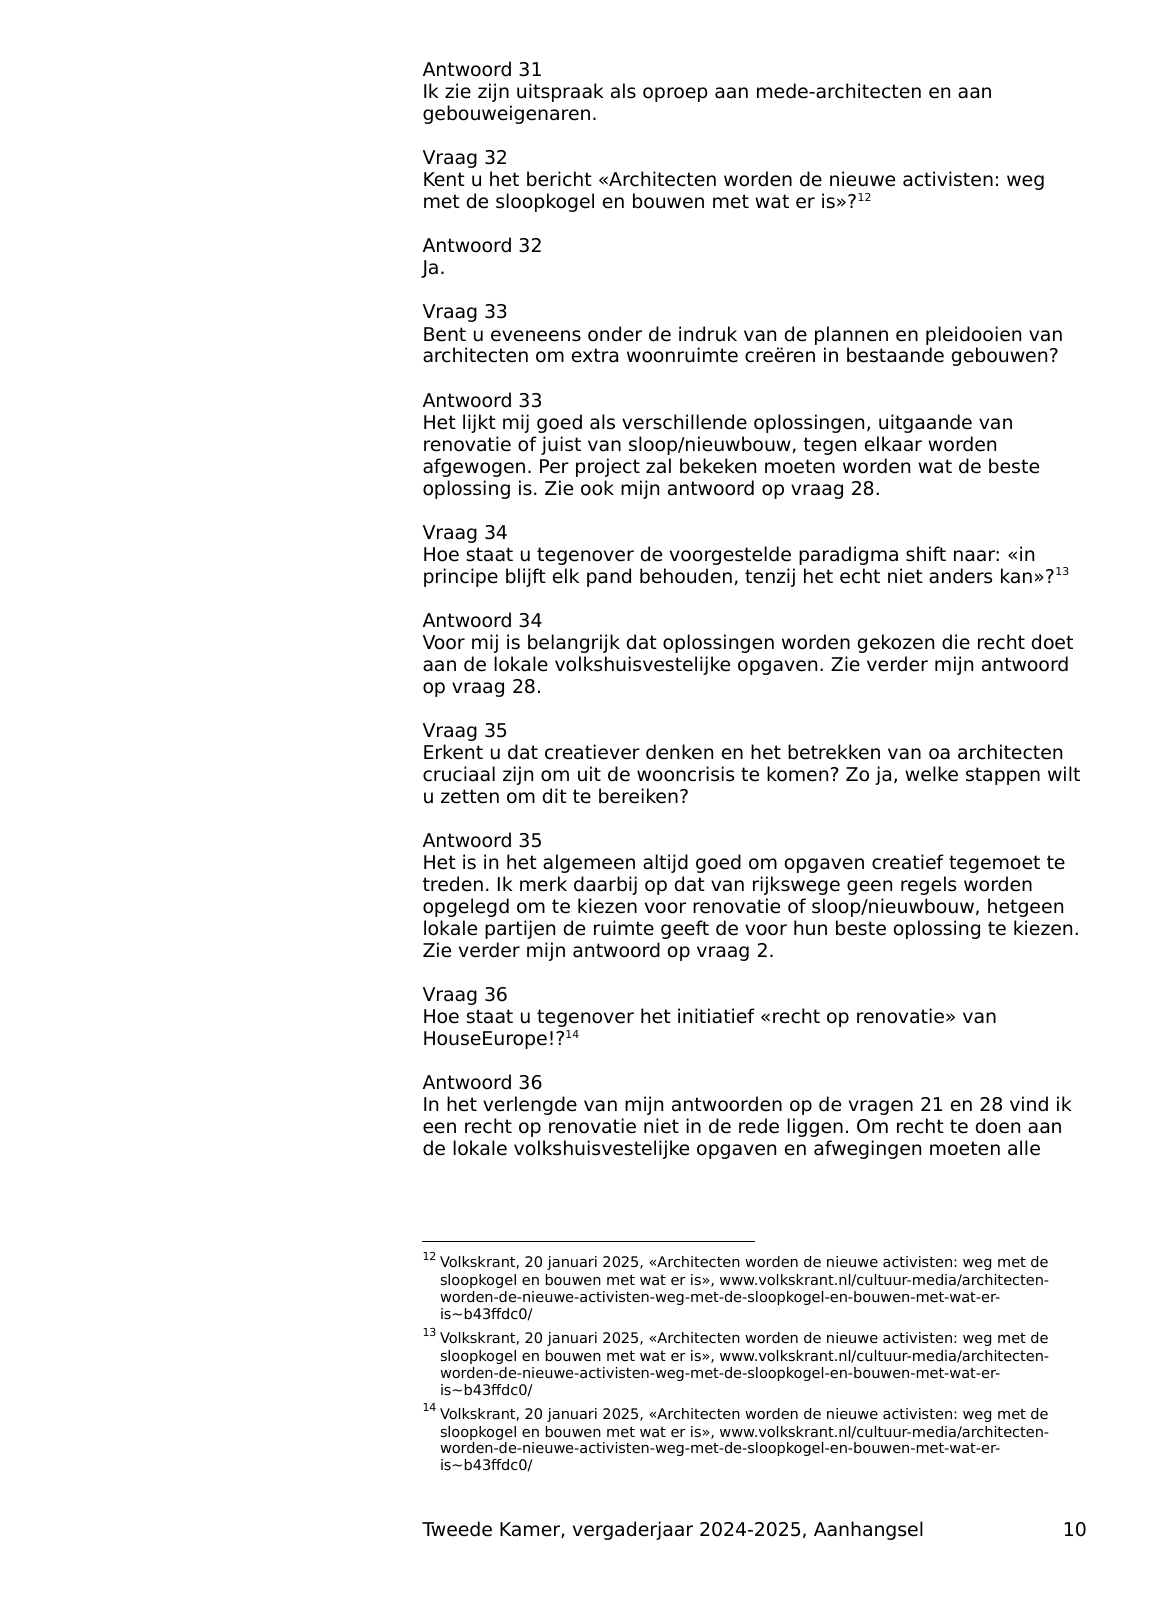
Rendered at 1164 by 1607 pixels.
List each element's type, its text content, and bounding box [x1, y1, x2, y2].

text Antwoord 35 [422, 830, 1087, 852]
text Volkskrant, 20 januari 2025, «Architecten worden de nieuwe activisten: weg met de sloopkogel en bouwen met wat er is», www.volkskrant.nl/cultuur-media/architecten-worden-de-nieuwe-activisten-weg-met-de-sloopkogel-en-bouwen-met-wat-er-is~b43ffdc0/ [422, 1402, 1087, 1474]
text Vraag 33 [422, 301, 1087, 323]
text Hoe staat u tegenover de voorgestelde paradigma shift naar: «in principe blijft elk pand behouden, tenzij het echt niet anders kan»? [422, 544, 1087, 588]
text Voor mij is belangrijk dat oplossingen worden gekozen die recht doet aan de lokale volkshuisvestelijke opgaven. Zie verder mijn antwoord op vraag 28. [422, 632, 1087, 698]
text Het is in het algemeen altijd goed om opgaven creatief tegemoet te treden. Ik merk daarbij op dat van rijkswege geen regels worden opgelegd om te kiezen voor renovatie of sloop/nieuwbouw, hetgeen lokale partijen de ruimte geeft de voor hun beste oplossing te kiezen. Zie verder mijn antwoord op vraag 2. [422, 852, 1087, 962]
text In het verlengde van mijn antwoorden op de vragen 21 en 28 vind ik een recht op renovatie niet in de rede liggen. Om recht te doen aan de lokale volkshuisvestelijke opgaven en afwegingen moeten alle [422, 1094, 1087, 1160]
text Hoe staat u tegenover het initiatief «recht op renovatie» van HouseEurope!? [422, 1006, 1087, 1050]
text Vraag 34 [422, 522, 1087, 544]
text Bent u eveneens onder de indruk van de plannen en pleidooien van architecten om extra woonruimte creëren in bestaande gebouwen? [422, 323, 1087, 367]
text Antwoord 31 [422, 59, 1087, 81]
text Ik zie zijn uitspraak als oproep aan mede-architecten en aan gebouweigenaren. [422, 81, 1087, 125]
text Het lijkt mij goed als verschillende oplossingen, uitgaande van renovatie of juist van sloop/nieuwbouw, tegen elkaar worden afgewogen. Per project zal bekeken moeten worden wat de beste oplossing is. Zie ook mijn antwoord op vraag 28. [422, 412, 1087, 499]
text Antwoord 32 [422, 235, 1087, 257]
text Volkskrant, 20 januari 2025, «Architecten worden de nieuwe activisten: weg met de sloopkogel en bouwen met wat er is», www.volkskrant.nl/cultuur-media/architecten-worden-de-nieuwe-activisten-weg-met-de-sloopkogel-en-bouwen-met-wat-er-is~b43ffdc0/ [422, 1326, 1087, 1399]
text Antwoord 33 [422, 389, 1087, 412]
text Vraag 35 [422, 720, 1087, 742]
text Erkent u dat creatiever denken en het betrekken van oa architecten cruciaal zijn om uit de wooncrisis te komen? Zo ja, welke stappen wilt u zetten om dit te bereiken? [422, 742, 1087, 808]
text Vraag 36 [422, 984, 1087, 1006]
text Antwoord 34 [422, 610, 1087, 632]
text Antwoord 36 [422, 1072, 1087, 1094]
text Ja. [422, 257, 1087, 279]
text Volkskrant, 20 januari 2025, «Architecten worden de nieuwe activisten: weg met de sloopkogel en bouwen met wat er is», www.volkskrant.nl/cultuur-media/architecten-worden-de-nieuwe-activisten-weg-met-de-sloopkogel-en-bouwen-met-wat-er-is~b43ffdc0/ [422, 1250, 1087, 1323]
text Vraag 32 [422, 147, 1087, 169]
text Kent u het bericht «Architecten worden de nieuwe activisten: weg met de sloopkogel en bouwen met wat er is»? [422, 169, 1087, 213]
